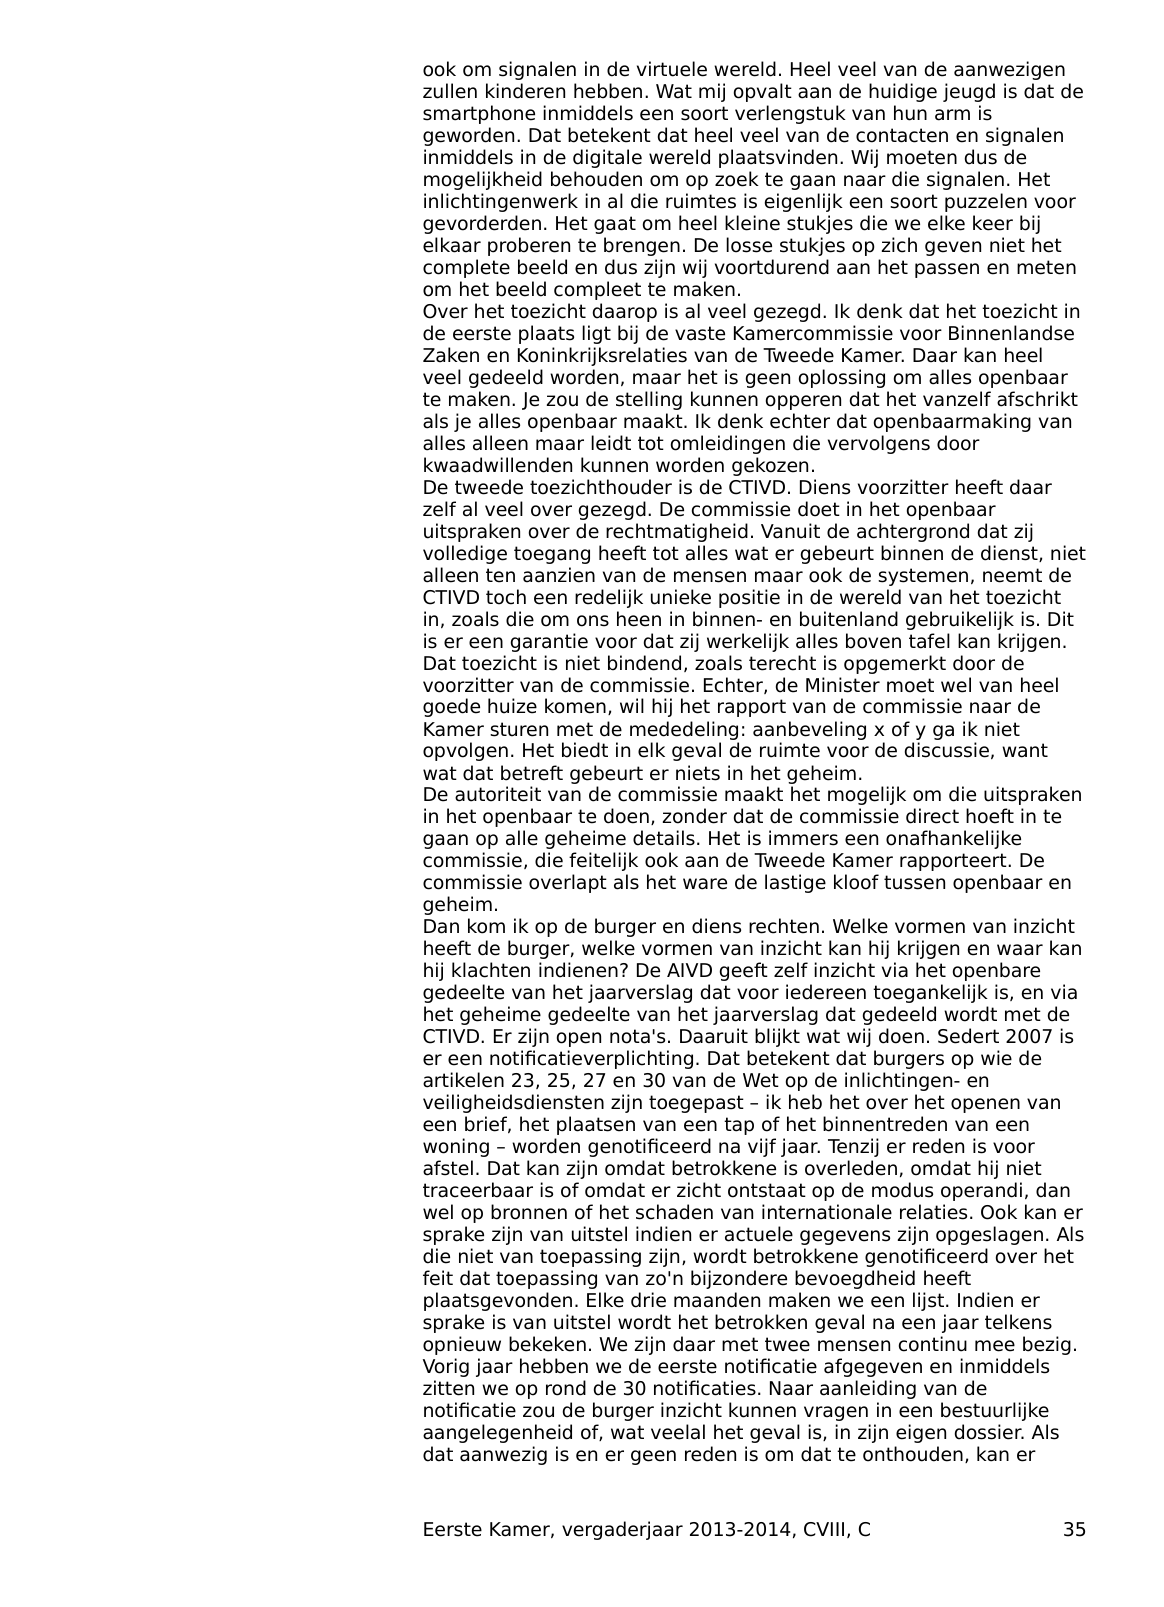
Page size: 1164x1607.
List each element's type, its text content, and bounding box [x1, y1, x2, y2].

text De autoriteit van de commissie maakt het mogelijk om die uitspraken in het openbaar te doen, zonder dat de commissie direct hoeft in te gaan op alle geheime details. Het is immers een onafhankelijke commissie, die feitelijk ook aan de Tweede Kamer rapporteert. De commissie overlapt als het ware de lastige kloof tussen openbaar en geheim. [422, 784, 1087, 916]
text De tweede toezichthouder is de CTIVD. Diens voorzitter heeft daar zelf al veel over gezegd. De commissie doet in het openbaar uitspraken over de rechtmatigheid. Vanuit de achtergrond dat zij volledige toegang heeft tot alles wat er gebeurt binnen de dienst, niet alleen ten aanzien van de mensen maar ook de systemen, neemt de CTIVD toch een redelijk unieke positie in de wereld van het toezicht in, zoals die om ons heen in binnen- en buitenland gebruikelijk is. Dit is er een garantie voor dat zij werkelijk alles boven tafel kan krijgen. Dat toezicht is niet bindend, zoals terecht is opgemerkt door de voorzitter van de commissie. Echter, de Minister moet wel van heel goede huize komen, wil hij het rapport van de commissie naar de Kamer sturen met de mededeling: aanbeveling x of y ga ik niet opvolgen. Het biedt in elk geval de ruimte voor de discussie, want wat dat betreft gebeurt er niets in het geheim. [422, 477, 1087, 784]
text Over het toezicht daarop is al veel gezegd. Ik denk dat het toezicht in de eerste plaats ligt bij de vaste Kamercommissie voor Binnenlandse Zaken en Koninkrijksrelaties van de Tweede Kamer. Daar kan heel veel gedeeld worden, maar het is geen oplossing om alles openbaar te maken. Je zou de stelling kunnen opperen dat het vanzelf afschrikt als je alles openbaar maakt. Ik denk echter dat openbaarmaking van alles alleen maar leidt tot omleidingen die vervolgens door kwaadwillenden kunnen worden gekozen. [422, 301, 1087, 477]
text Dan kom ik op de burger en diens rechten. Welke vormen van inzicht heeft de burger, welke vormen van inzicht kan hij krijgen en waar kan hij klachten indienen? De AIVD geeft zelf inzicht via het openbare gedeelte van het jaarverslag dat voor iedereen toegankelijk is, en via het geheime gedeelte van het jaarverslag dat gedeeld wordt met de CTIVD. Er zijn open nota's. Daaruit blijkt wat wij doen. Sedert 2007 is er een notificatieverplichting. Dat betekent dat burgers op wie de artikelen 23, 25, 27 en 30 van de Wet op de inlichtingen- en veiligheidsdiensten zijn toegepast – ik heb het over het openen van een brief, het plaatsen van een tap of het binnentreden van een woning – worden genotificeerd na vijf jaar. Tenzij er reden is voor afstel. Dat kan zijn omdat betrokkene is overleden, omdat hij niet traceerbaar is of omdat er zicht ontstaat op de modus operandi, dan wel op bronnen of het schaden van internationale relaties. Ook kan er sprake zijn van uitstel indien er actuele gegevens zijn opgeslagen. Als die niet van toepassing zijn, wordt betrokkene genotificeerd over het feit dat toepassing van zo'n bijzondere bevoegdheid heeft plaatsgevonden. Elke drie maanden maken we een lijst. Indien er sprake is van uitstel wordt het betrokken geval na een jaar telkens opnieuw bekeken. We zijn daar met twee mensen continu mee bezig. Vorig jaar hebben we de eerste notificatie afgegeven en inmiddels zitten we op rond de 30 notificaties. Naar aanleiding van de notificatie zou de burger inzicht kunnen vragen in een bestuurlijke aangelegenheid of, wat veelal het geval is, in zijn eigen dossier. Als dat aanwezig is en er geen reden is om dat te onthouden, kan er [422, 916, 1087, 1466]
text ook om signalen in de virtuele wereld. Heel veel van de aanwezigen zullen kinderen hebben. Wat mij opvalt aan de huidige jeugd is dat de smartphone inmiddels een soort verlengstuk van hun arm is geworden. Dat betekent dat heel veel van de contacten en signalen inmiddels in de digitale wereld plaatsvinden. Wij moeten dus de mogelijkheid behouden om op zoek te gaan naar die signalen. Het inlichtingenwerk in al die ruimtes is eigenlijk een soort puzzelen voor gevorderden. Het gaat om heel kleine stukjes die we elke keer bij elkaar proberen te brengen. De losse stukjes op zich geven niet het complete beeld en dus zijn wij voortdurend aan het passen en meten om het beeld compleet te maken. [422, 59, 1087, 301]
